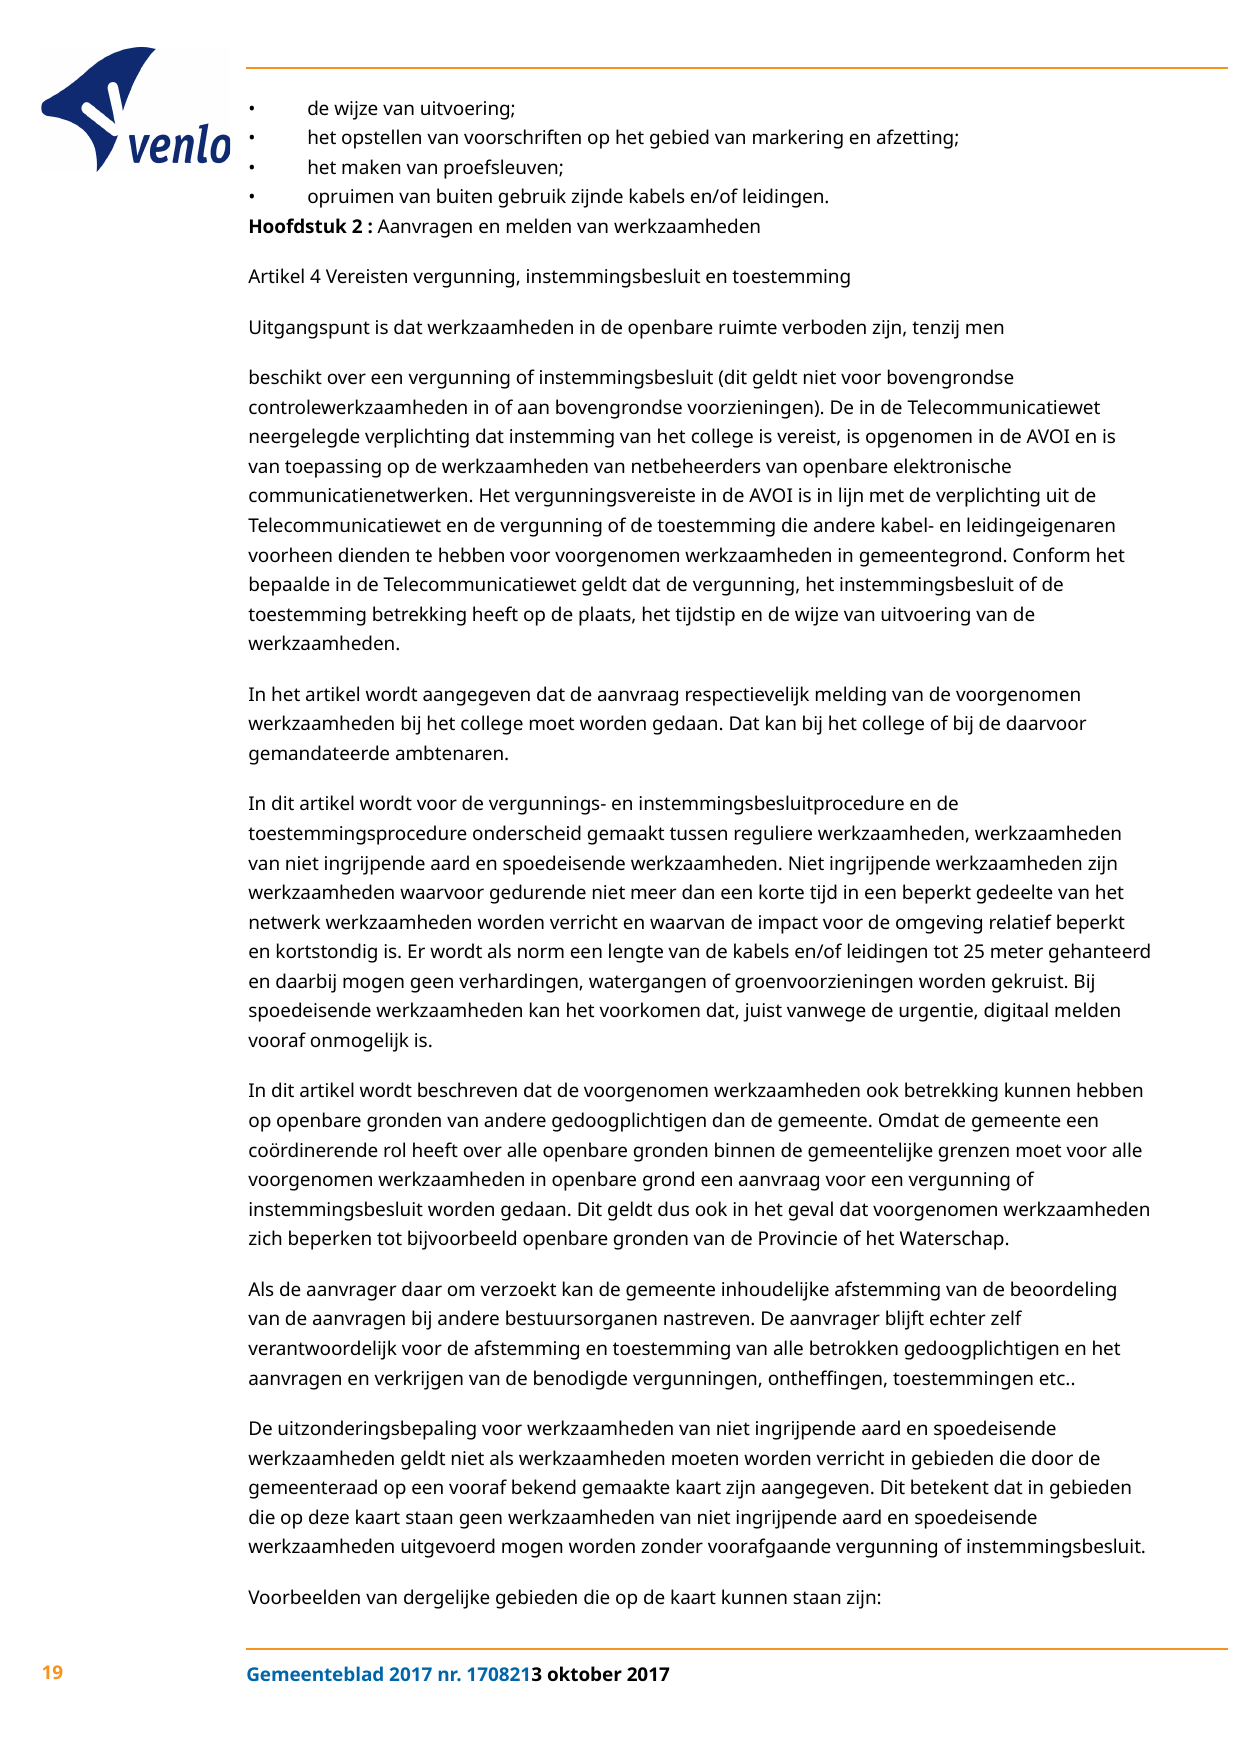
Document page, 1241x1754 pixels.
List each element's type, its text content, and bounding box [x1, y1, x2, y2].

text In dit artikel wordt voor de vergunnings- en instemmingsbesluitprocedure en de toestemmingsprocedure onderscheid gemaakt tussen reguliere werkzaamheden, werkzaamheden van niet ingrijpende aard en spoedeisende werkzaamheden. Niet ingrijpende werkzaamheden zijn werkzaamheden waarvoor gedurende niet meer dan een korte tijd in een beperkt gedeelte van het netwerk werkzaamheden worden verricht en waarvan de impact voor de omgeving relatief beperkt en kortstondig is. Er wordt als norm een lengte van de kabels en/of leidingen tot 25 meter gehanteerd en daarbij mogen geen verhardingen, watergangen of groenvoorzieningen worden gekruist. Bij spoedeisende werkzaamheden kan het voorkomen dat, juist vanwege de urgentie, digitaal melden vooraf onmogelijk is. [248, 791, 1152, 1053]
list opruimen van buiten gebruik zijnde kabels en/of leidingen. [248, 183, 1152, 209]
list de wijze van uitvoering; [248, 95, 1152, 121]
text Artikel 4 Vereisten vergunning, instemmingsbesluit en toestemming [248, 263, 1152, 289]
text De uitzonderingsbepaling voor werkzaamheden van niet ingrijpende aard en spoedeisende werkzaamheden geldt niet als werkzaamheden moeten worden verricht in gebieden die door de gemeenteraad op een vooraf bekend gemaakte kaart zijn aangegeven. Dit betekent dat in gebieden die op deze kaart staan geen werkzaamheden van niet ingrijpende aard en spoedeisende werkzaamheden uitgevoerd mogen worden zonder voorafgaande vergunning of instemmingsbesluit. [248, 1415, 1152, 1559]
text Hoofdstuk 2 : Aanvragen en melden van werkzaamheden [248, 213, 1152, 239]
text Voorbeelden van dergelijke gebieden die op de kaart kunnen staan zijn: [248, 1584, 1152, 1610]
list het opstellen van voorschriften op het gebied van markering en afzetting; [248, 124, 1152, 150]
list het maken van proefsleuven; [248, 154, 1152, 180]
text In het artikel wordt aangegeven dat de aanvraag respectievelijk melding van de voorgenomen werkzaamheden bij het college moet worden gedaan. Dat kan bij het college of bij de daarvoor gemandateerde ambtenaren. [248, 681, 1152, 766]
text beschikt over een vergunning of instemmingsbesluit (dit geldt niet voor bovengrondse controlewerkzaamheden in of aan bovengrondse voorzieningen). De in de Telecommunicatiewet neergelegde verplichting dat instemming van het college is vereist, is opgenomen in de AVOI en is van toepassing op de werkzaamheden van netbeheerders van openbare elektronische communicatienetwerken. Het vergunningsvereiste in de AVOI is in lijn met de verplichting uit de Telecommunicatiewet en de vergunning of de toestemming die andere kabel- en leidingeigenaren voorheen dienden te hebben voor voorgenomen werkzaamheden in gemeentegrond. Conform het bepaalde in de Telecommunicatiewet geldt dat de vergunning, het instemmingsbesluit of de toestemming betrekking heeft op de plaats, het tijdstip en de wijze van uitvoering van de werkzaamheden. [248, 364, 1152, 656]
text Uitgangspunt is dat werkzaamheden in de openbare ruimte verboden zijn, tenzij men [248, 314, 1152, 340]
text In dit artikel wordt beschreven dat de voorgenomen werkzaamheden ook betrekking kunnen hebben op openbare gronden van andere gedoogplichtigen dan de gemeente. Omdat de gemeente een coördinerende rol heeft over alle openbare gronden binnen de gemeentelijke grenzen moet voor alle voorgenomen werkzaamheden in openbare grond een aanvraag voor een vergunning of instemmingsbesluit worden gedaan. Dit geldt dus ook in het geval dat voorgenomen werkzaamheden zich beperken tot bijvoorbeeld openbare gronden van de Provincie of het Waterschap. [248, 1078, 1152, 1251]
picture [41, 47, 231, 172]
text Als de aanvrager daar om verzoekt kan de gemeente inhoudelijke afstemming van de beoordeling van de aanvragen bij andere bestuursorganen nastreven. De aanvrager blijft echter zelf verantwoordelijk voor de afstemming en toestemming van alle betrokken gedoogplichtigen en het aanvragen en verkrijgen van de benodigde vergunningen, ontheffingen, toestemmingen etc.. [248, 1276, 1152, 1391]
